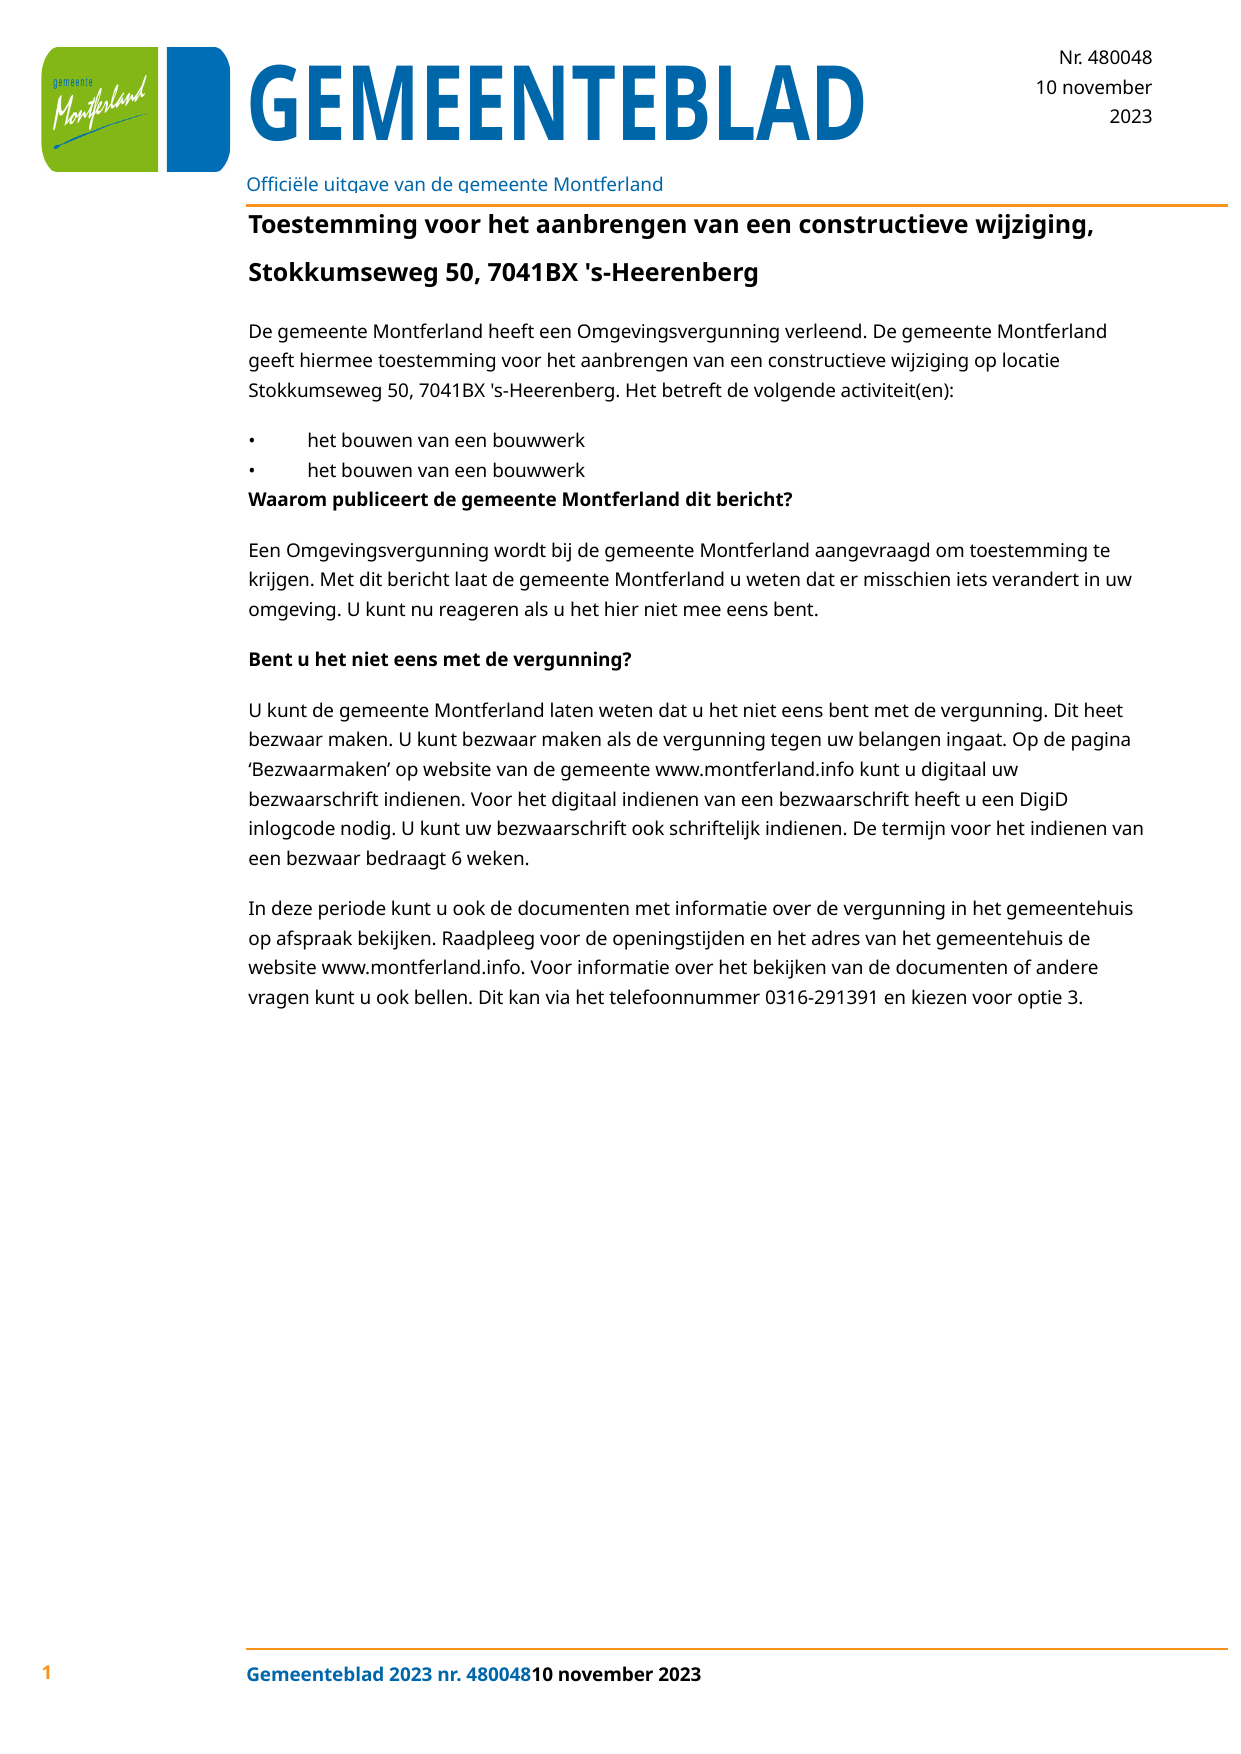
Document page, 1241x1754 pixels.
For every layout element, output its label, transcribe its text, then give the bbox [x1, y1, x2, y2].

text Waarom publiceert de gemeente Montferland dit bericht? [248, 487, 1152, 512]
list het bouwen van een bouwwerk [248, 457, 1152, 483]
text Een Omgevingsvergunning wordt bij de gemeente Montferland aangevraagd om toestemming te krijgen. Met dit bericht laat de gemeente Montferland u weten dat er misschien iets verandert in uw omgeving. U kunt nu reageren als u het hier niet mee eens bent. [248, 537, 1152, 622]
text Bent u het niet eens met de vergunning? [248, 647, 1152, 672]
picture [41, 47, 231, 172]
text In deze periode kunt u ook de documenten met informatie over de vergunning in het gemeentehuis op afspraak bekijken. Raadpleeg voor de openingstijden en het adres van het gemeentehuis de website www.montferland.info. Voor informatie over het bekijken van de documenten of andere vragen kunt u ook bellen. Dit kan via het telefoonnummer 0316-291391 en kiezen voor optie 3. [248, 895, 1152, 1010]
list het bouwen van een bouwwerk [248, 427, 1152, 453]
text U kunt de gemeente Montferland laten weten dat u het niet eens bent met de vergunning. Dit heet bezwaar maken. U kunt bezwaar maken als de vergunning tegen uw belangen ingaat. Op de pagina ‘Bezwaarmaken’ op website van de gemeente www.montferland.info kunt u digitaal uw bezwaarschrift indienen. Voor het digitaal indienen van een bezwaarschrift heeft u een DigiD inlogcode nodig. U kunt uw bezwaarschrift ook schriftelijk indienen. De termijn voor het indienen van een bezwaar bedraagt 6 weken. [248, 697, 1152, 871]
text De gemeente Montferland heeft een Omgevingsvergunning verleend. De gemeente Montferland geeft hiermee toestemming voor het aanbrengen van een constructieve wijziging op locatie Stokkumseweg 50, 7041BX 's-Heerenberg. Het betreft de volgende activiteit(en): [248, 318, 1152, 403]
text Toestemming voor het aanbrengen van een constructieve wijziging, Stokkumseweg 50, 7041BX 's-Heerenberg [248, 207, 1152, 288]
